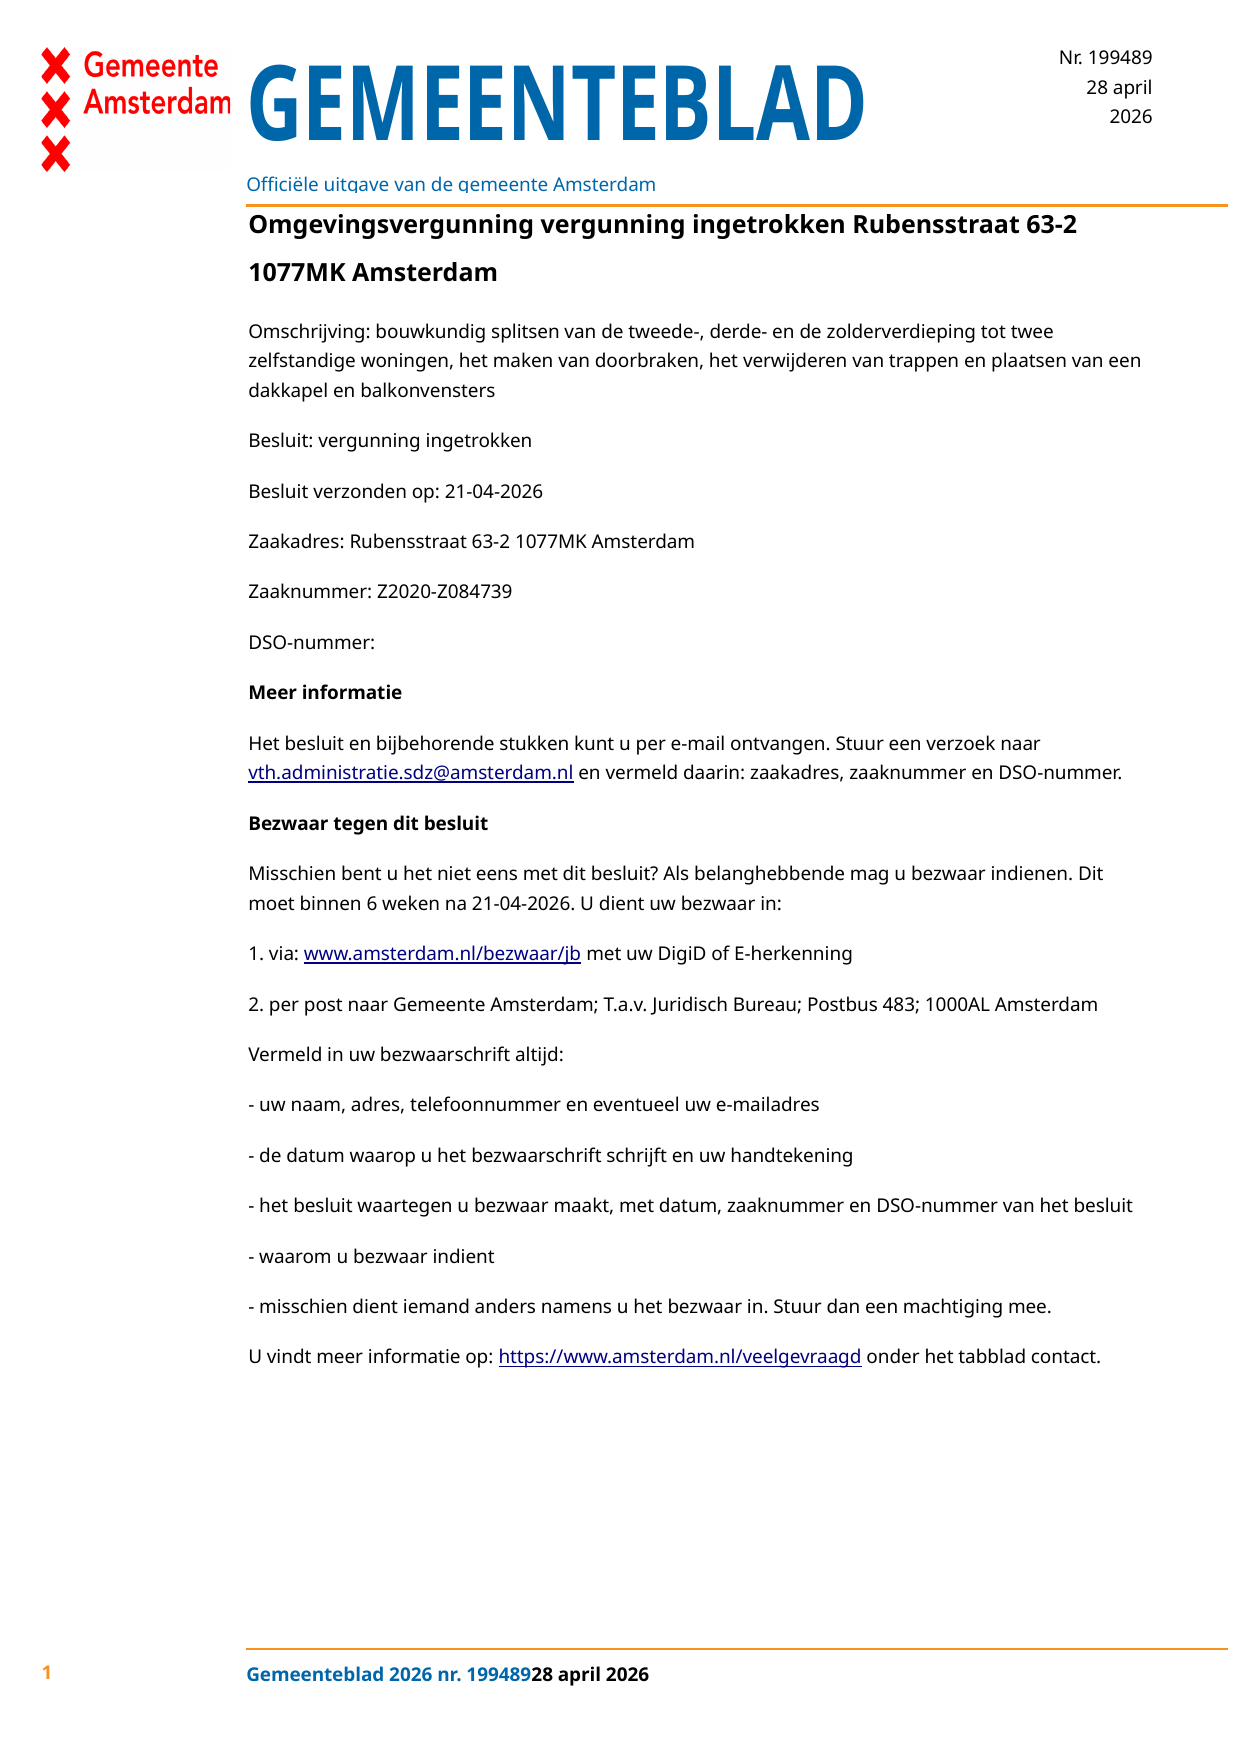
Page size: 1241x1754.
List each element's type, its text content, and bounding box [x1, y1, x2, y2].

text Het besluit en bijbehorende stukken kunt u per e-mail ontvangen. Stuur een verzoek naar vth.administratie.sdz@amsterdam.nl en vermeld daarin: zaakadres, zaaknummer en DSO-nummer. [248, 730, 1152, 785]
text Meer informatie [248, 679, 1152, 705]
text Zaaknummer: Z2020-Z084739 [248, 579, 1152, 604]
text Omschrijving: bouwkundig splitsen van de tweede-, derde- en de zolderverdieping tot twee zelfstandige woningen, het maken van doorbraken, het verwijderen van trappen en plaatsen van een dakkapel en balkonvensters [248, 318, 1152, 403]
text 1. via: www.amsterdam.nl/bezwaar/jb met uw DigiD of E-herkenning [248, 940, 1152, 966]
text DSO-nummer: [248, 629, 1152, 655]
text Misschien bent u het niet eens met dit besluit? Als belanghebbende mag u bezwaar indienen. Dit moet binnen 6 weken na 21-04-2026. U dient uw bezwaar in: [248, 860, 1152, 916]
text Besluit verzonden op: 21-04-2026 [248, 478, 1152, 504]
text - misschien dient iemand anders namens u het bezwaar in. Stuur dan een machtiging mee. [248, 1293, 1152, 1319]
text Zaakadres: Rubensstraat 63-2 1077MK Amsterdam [248, 528, 1152, 554]
text Bezwaar tegen dit besluit [248, 810, 1152, 836]
picture [41, 47, 231, 172]
text Vermeld in uw bezwaarschrift altijd: [248, 1041, 1152, 1067]
text - uw naam, adres, telefoonnummer en eventueel uw e-mailadres [248, 1092, 1152, 1117]
text U vindt meer informatie op: https://www.amsterdam.nl/veelgevraagd onder het tabblad contact. [248, 1344, 1152, 1369]
text Besluit: vergunning ingetrokken [248, 427, 1152, 453]
text 2. per post naar Gemeente Amsterdam; T.a.v. Juridisch Bureau; Postbus 483; 1000AL Amsterdam [248, 991, 1152, 1017]
text - het besluit waartegen u bezwaar maakt, met datum, zaaknummer en DSO-nummer van het besluit [248, 1192, 1152, 1218]
text - de datum waarop u het bezwaarschrift schrijft en uw handtekening [248, 1142, 1152, 1168]
text - waarom u bezwaar indient [248, 1243, 1152, 1269]
text Omgevingsvergunning vergunning ingetrokken Rubensstraat 63-2 1077MK Amsterdam [248, 207, 1152, 288]
